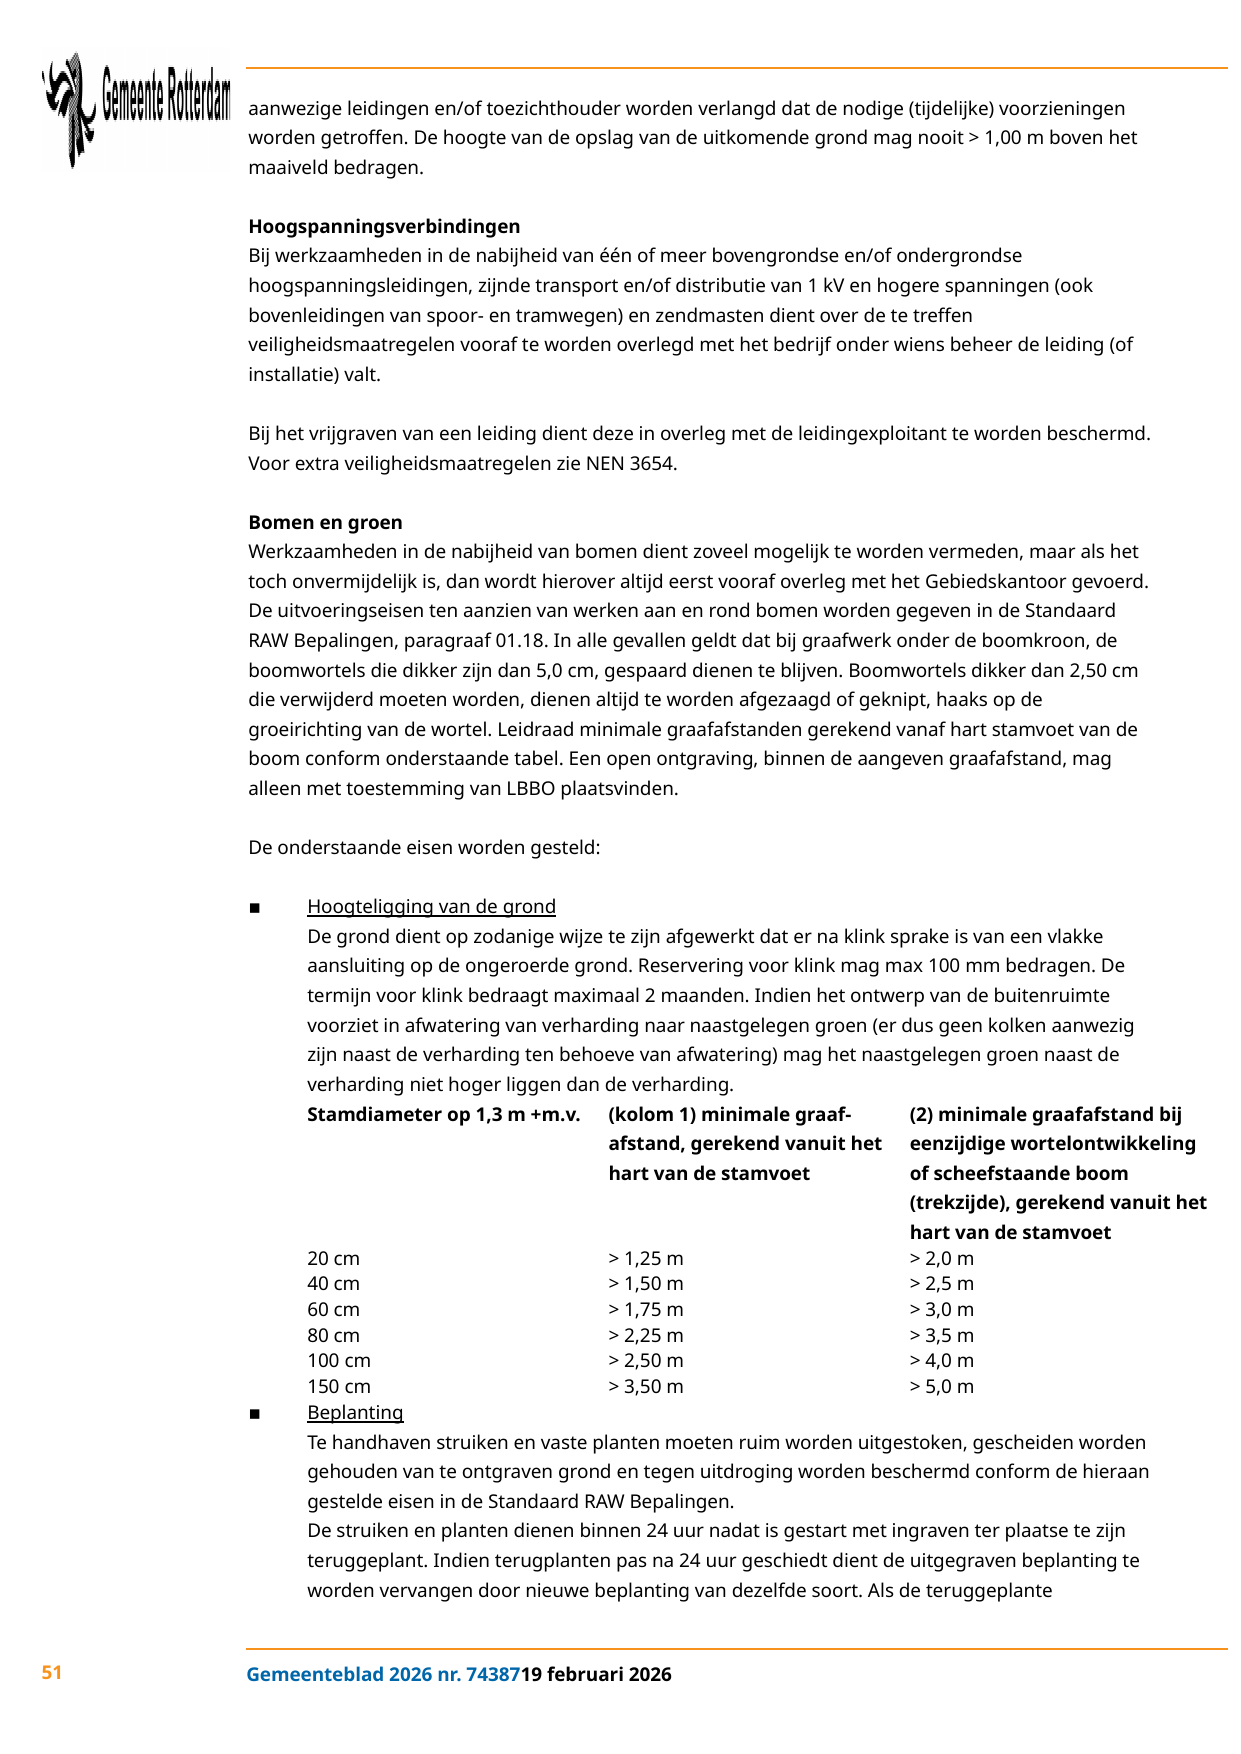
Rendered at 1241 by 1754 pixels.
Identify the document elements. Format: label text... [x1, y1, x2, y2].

table_header (2) minimale graafafstand bij eenzijdige wortelontwikkeling of scheefstaande boom (trekzijde), gerekend vanuit het hart van de stamvoet [910, 1101, 1211, 1245]
table_cell > 4,0 m [910, 1348, 1211, 1373]
text Hoogspanningsverbindingen [248, 213, 1152, 239]
table_cell > 2,50 m [608, 1348, 909, 1373]
list Beplanting [248, 1399, 1152, 1425]
list De grond dient op zodanige wijze te zijn afgewerkt dat er na klink sprake is van een vlakke aansluiting op de ongeroerde grond. Reservering voor klink mag max 100 mm bedragen. De termijn voor klink bedraagt maximaal 2 maanden. Indien het ontwerp van de buitenruimte voorziet in afwatering van verharding naar naastgelegen groen (er dus geen kolken aanwezig zijn naast de verharding ten behoeve van afwatering) mag het naastgelegen groen naast de verharding niet hoger liggen dan de verharding. [248, 923, 1152, 1097]
text Bij werkzaamheden in de nabijheid van één of meer bovengrondse en/of ondergrondse hoogspanningsleidingen, zijnde transport en/of distributie van 1 kV en hogere spanningen (ook bovenleidingen van spoor- en tramwegen) en zendmasten dient over de te treffen veiligheidsmaatregelen vooraf te worden overlegd met het bedrijf onder wiens beheer de leiding (of installatie) valt. [248, 243, 1152, 387]
text Bij het vrijgraven van een leiding dient deze in overleg met de leidingexploitant te worden beschermd. Voor extra veiligheidsmaatregelen zie NEN 3654. [248, 420, 1152, 476]
table_cell > 3,50 m [608, 1374, 909, 1399]
table_cell 60 cm [307, 1296, 608, 1322]
text Werkzaamheden in de nabijheid van bomen dient zoveel mogelijk te worden vermeden, maar als het toch onvermijdelijk is, dan wordt hierover altijd eerst vooraf overleg met het Gebiedskantoor gevoerd. De uitvoeringseisen ten aanzien van werken aan en rond bomen worden gegeven in de Standaard RAW Bepalingen, paragraaf 01.18. In alle gevallen geldt dat bij graafwerk onder de boomkroon, de boomwortels die dikker zijn dan 5,0 cm, gespaard dienen te blijven. Boomwortels dikker dan 2,50 cm die verwijderd moeten worden, dienen altijd te worden afgezaagd of geknipt, haaks op de groeirichting van de wortel. Leidraad minimale graafafstanden gerekend vanaf hart stamvoet van de boom conform onderstaande tabel. Een open ontgraving, binnen de aangeven graafafstand, mag alleen met toestemming van LBBO plaatsvinden. [248, 538, 1152, 801]
table_header Stamdiameter op 1,3 m +m.v. [307, 1101, 608, 1245]
table_cell > 2,5 m [910, 1271, 1211, 1296]
table_cell > 3,0 m [910, 1296, 1211, 1322]
picture [41, 47, 231, 172]
table_cell 20 cm [307, 1245, 608, 1271]
table_cell 150 cm [307, 1374, 608, 1399]
table_cell > 2,0 m [910, 1245, 1211, 1271]
table_cell > 2,25 m [608, 1322, 909, 1348]
text Bomen en groen [248, 509, 1152, 535]
table_cell > 1,75 m [608, 1296, 909, 1322]
table_cell 80 cm [307, 1322, 608, 1348]
table_cell > 3,5 m [910, 1322, 1211, 1348]
text aanwezige leidingen en/of toezichthouder worden verlangd dat de nodige (tijdelijke) voorzieningen worden getroffen. De hoogte van de opslag van de uitkomende grond mag nooit > 1,00 m boven het maaiveld bedragen. [248, 95, 1152, 180]
table_cell > 1,50 m [608, 1271, 909, 1296]
list Te handhaven struiken en vaste planten moeten ruim worden uitgestoken, gescheiden worden gehouden van te ontgraven grond en tegen uitdroging worden beschermd conform de hieraan gestelde eisen in de Standaard RAW Bepalingen. [248, 1429, 1152, 1514]
table_cell 100 cm [307, 1348, 608, 1373]
text De onderstaande eisen worden gesteld: [248, 834, 1152, 860]
table_cell 40 cm [307, 1271, 608, 1296]
list Hoogteligging van de grond [248, 893, 1152, 919]
table_cell > 5,0 m [910, 1374, 1211, 1399]
table_cell > 1,25 m [608, 1245, 909, 1271]
list De struiken en planten dienen binnen 24 uur nadat is gestart met ingraven ter plaatse te zijn teruggeplant. Indien terugplanten pas na 24 uur geschiedt dient de uitgegraven beplanting te worden vervangen door nieuwe beplanting van dezelfde soort. Als de teruggeplante [248, 1518, 1152, 1602]
table_header (kolom 1) minimale graaf-afstand, gerekend vanuit het hart van de stamvoet [608, 1101, 909, 1245]
